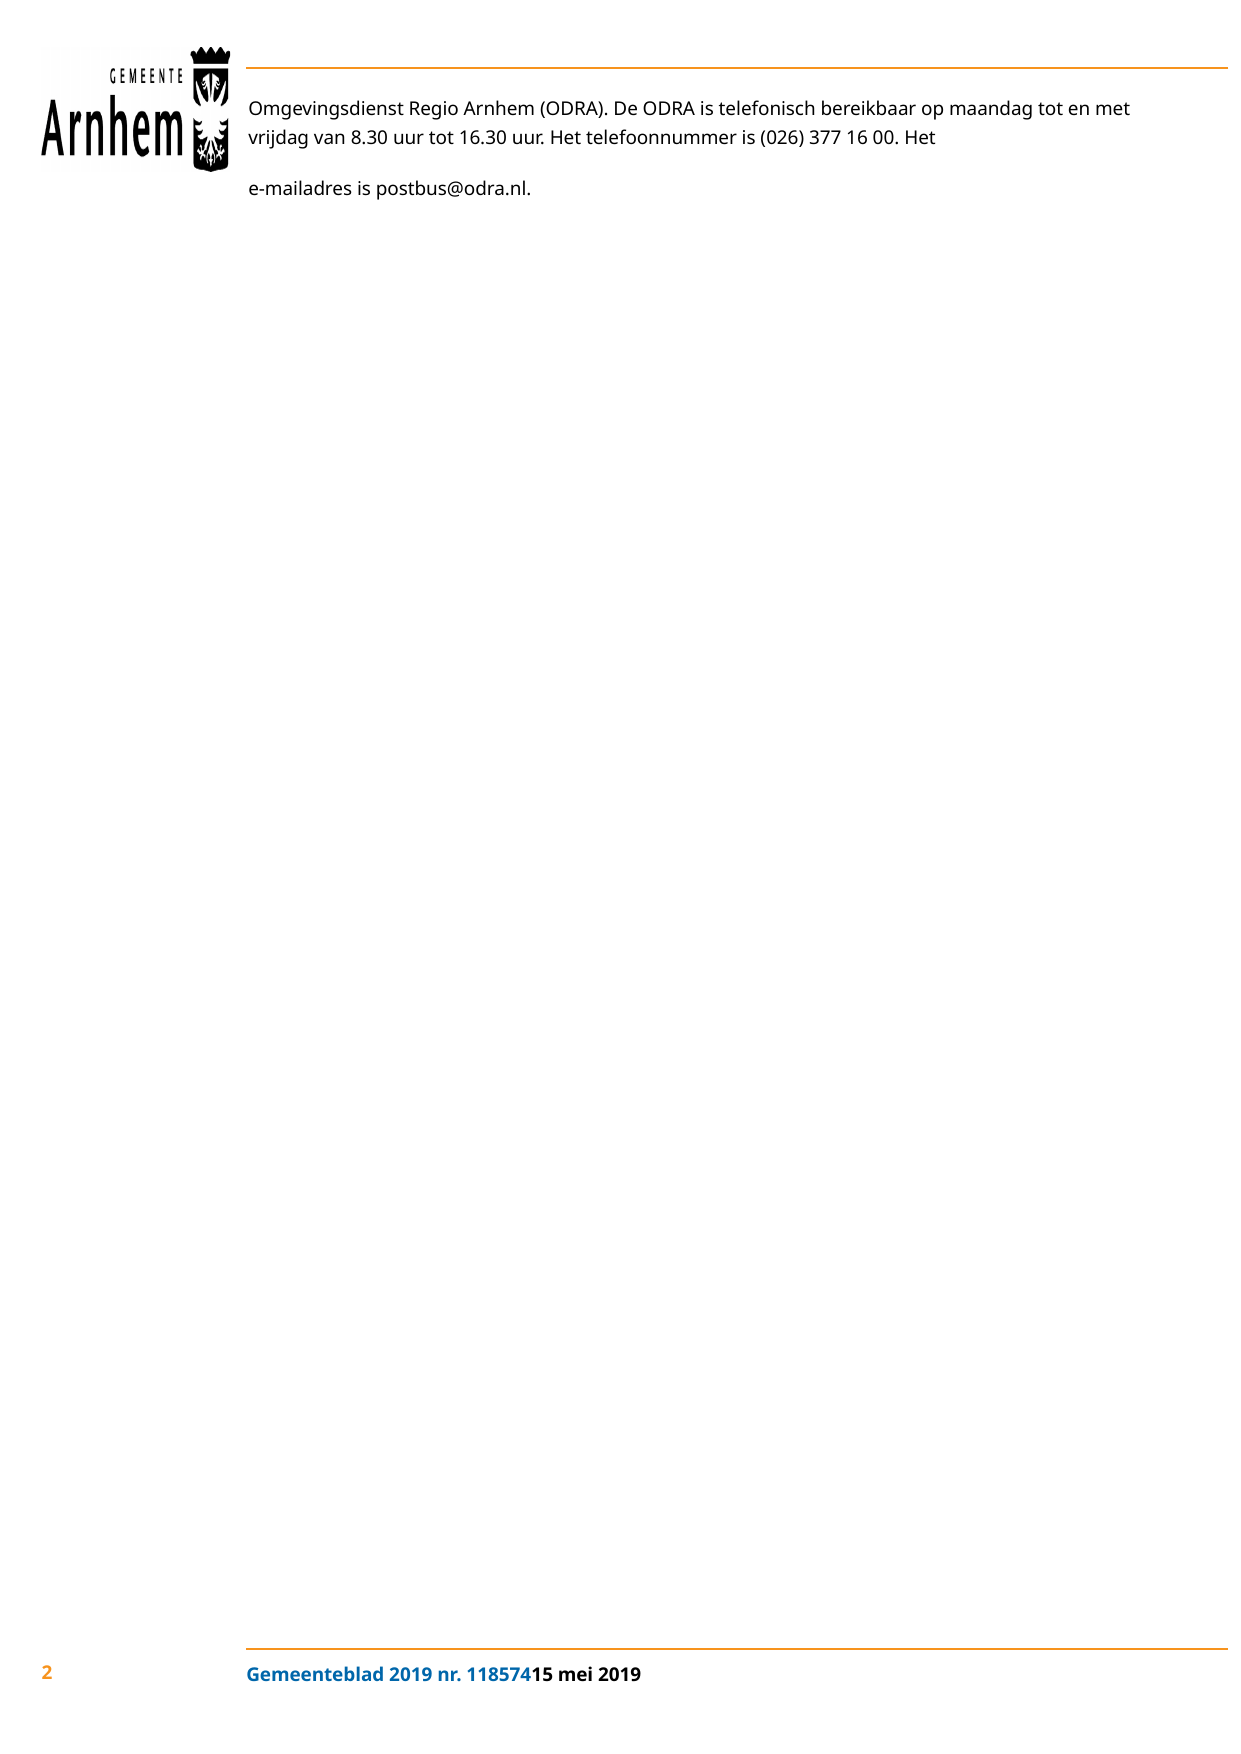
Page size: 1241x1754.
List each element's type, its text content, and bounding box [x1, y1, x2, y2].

text e-mailadres is postbus@odra.nl. [248, 175, 1152, 201]
text Omgevingsdienst Regio Arnhem (ODRA). De ODRA is telefonisch bereikbaar op maandag tot en met vrijdag van 8.30 uur tot 16.30 uur. Het telefoonnummer is (026) 377 16 00. Het [248, 95, 1152, 150]
picture [41, 47, 231, 172]
